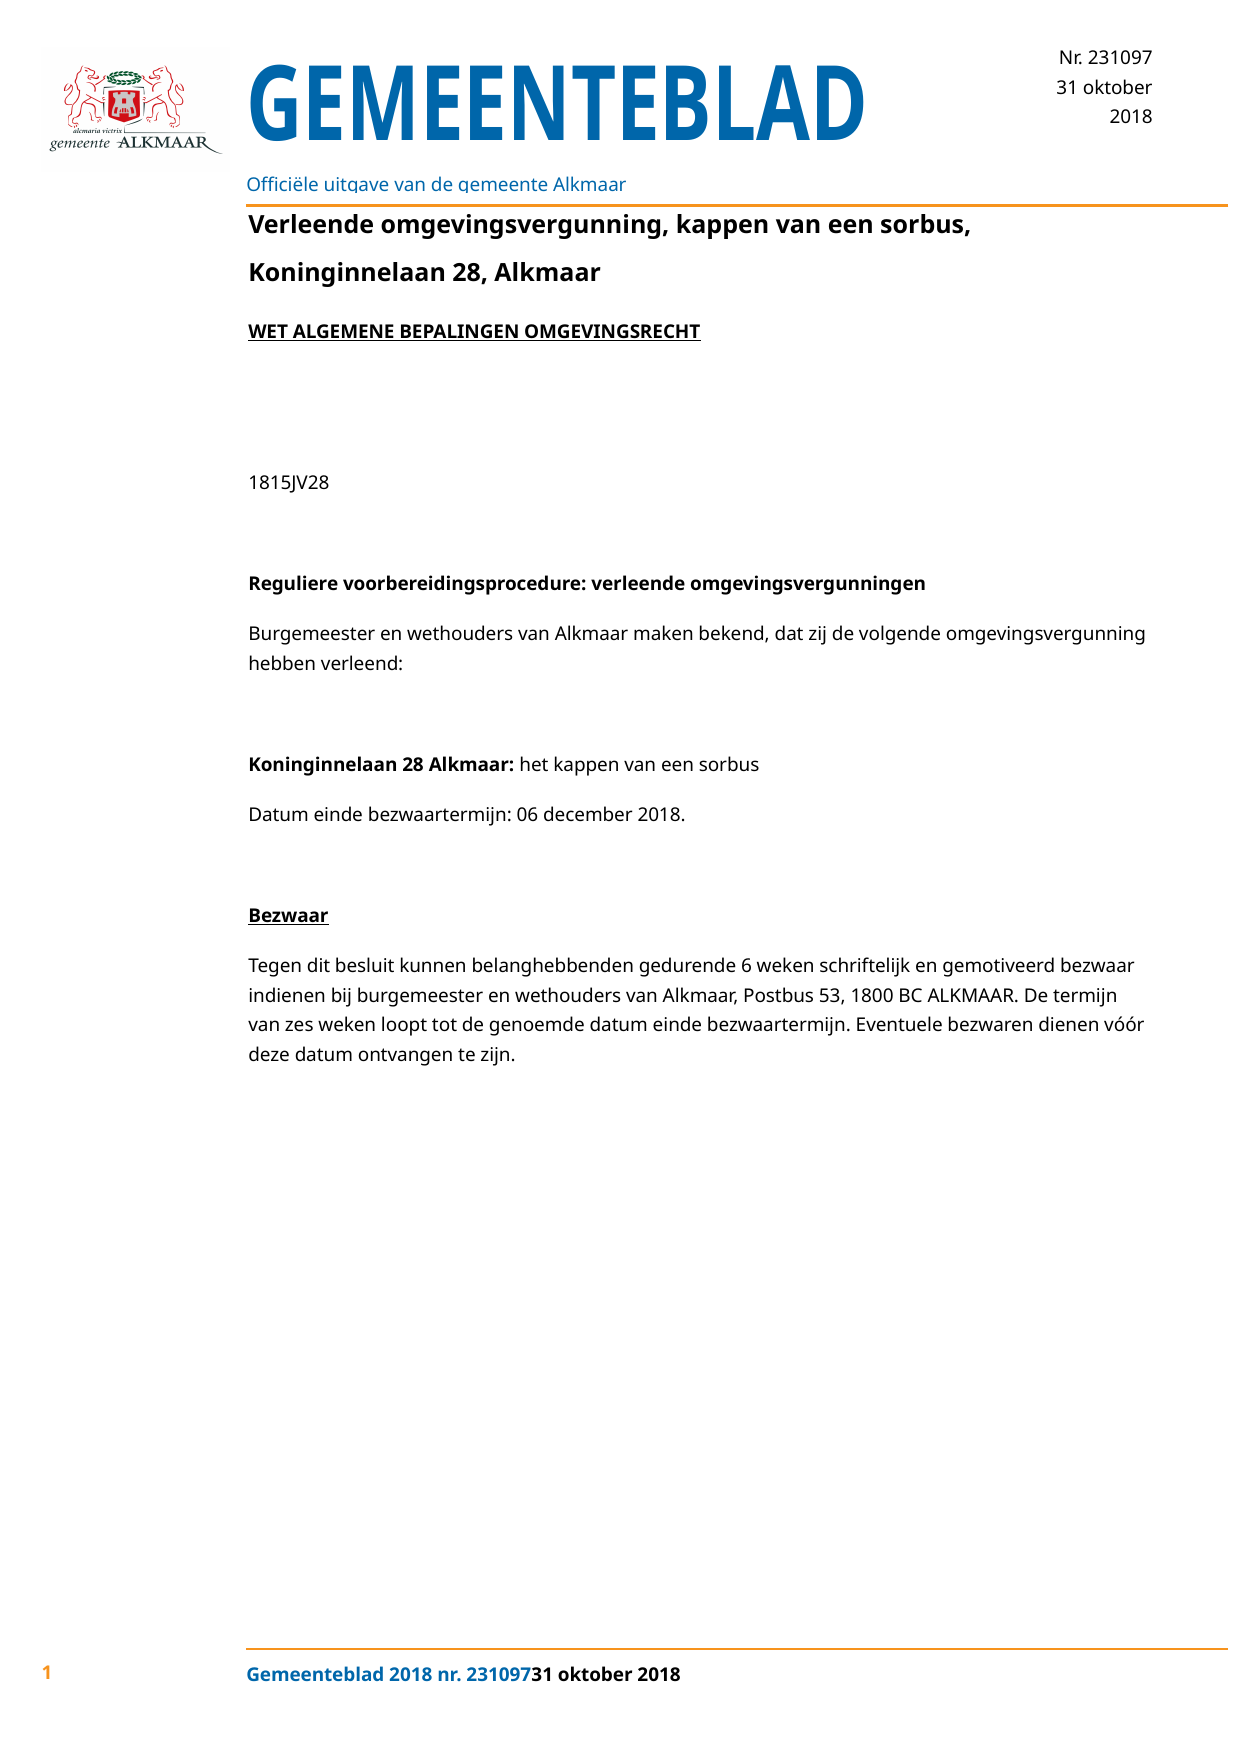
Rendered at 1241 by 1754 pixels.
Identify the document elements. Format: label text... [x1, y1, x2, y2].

text Bezwaar [248, 902, 1152, 928]
picture [41, 47, 231, 172]
text Burgemeester en wethouders van Alkmaar maken bekend, dat zij de volgende omgevingsvergunning hebben verleend: [248, 620, 1152, 676]
text WET ALGEMENE BEPALINGEN OMGEVINGSRECHT [248, 318, 1152, 344]
text Tegen dit besluit kunnen belanghebbenden gedurende 6 weken schriftelijk en gemotiveerd bezwaar indienen bij burgemeester en wethouders van Alkmaar, Postbus 53, 1800 BC ALKMAAR. De termijn van zes weken loopt tot de genoemde datum einde bezwaartermijn. Eventuele bezwaren dienen vóór deze datum ontvangen te zijn. [248, 952, 1152, 1067]
text 1815JV28 [248, 469, 1152, 495]
text Datum einde bezwaartermijn: 06 december 2018. [248, 801, 1152, 827]
text Koninginnelaan 28 Alkmaar: het kappen van een sorbus [248, 751, 1152, 777]
text Reguliere voorbereidingsprocedure: verleende omgevingsvergunningen [248, 570, 1152, 596]
text Verleende omgevingsvergunning, kappen van een sorbus, Koninginnelaan 28, Alkmaar [248, 207, 1152, 288]
